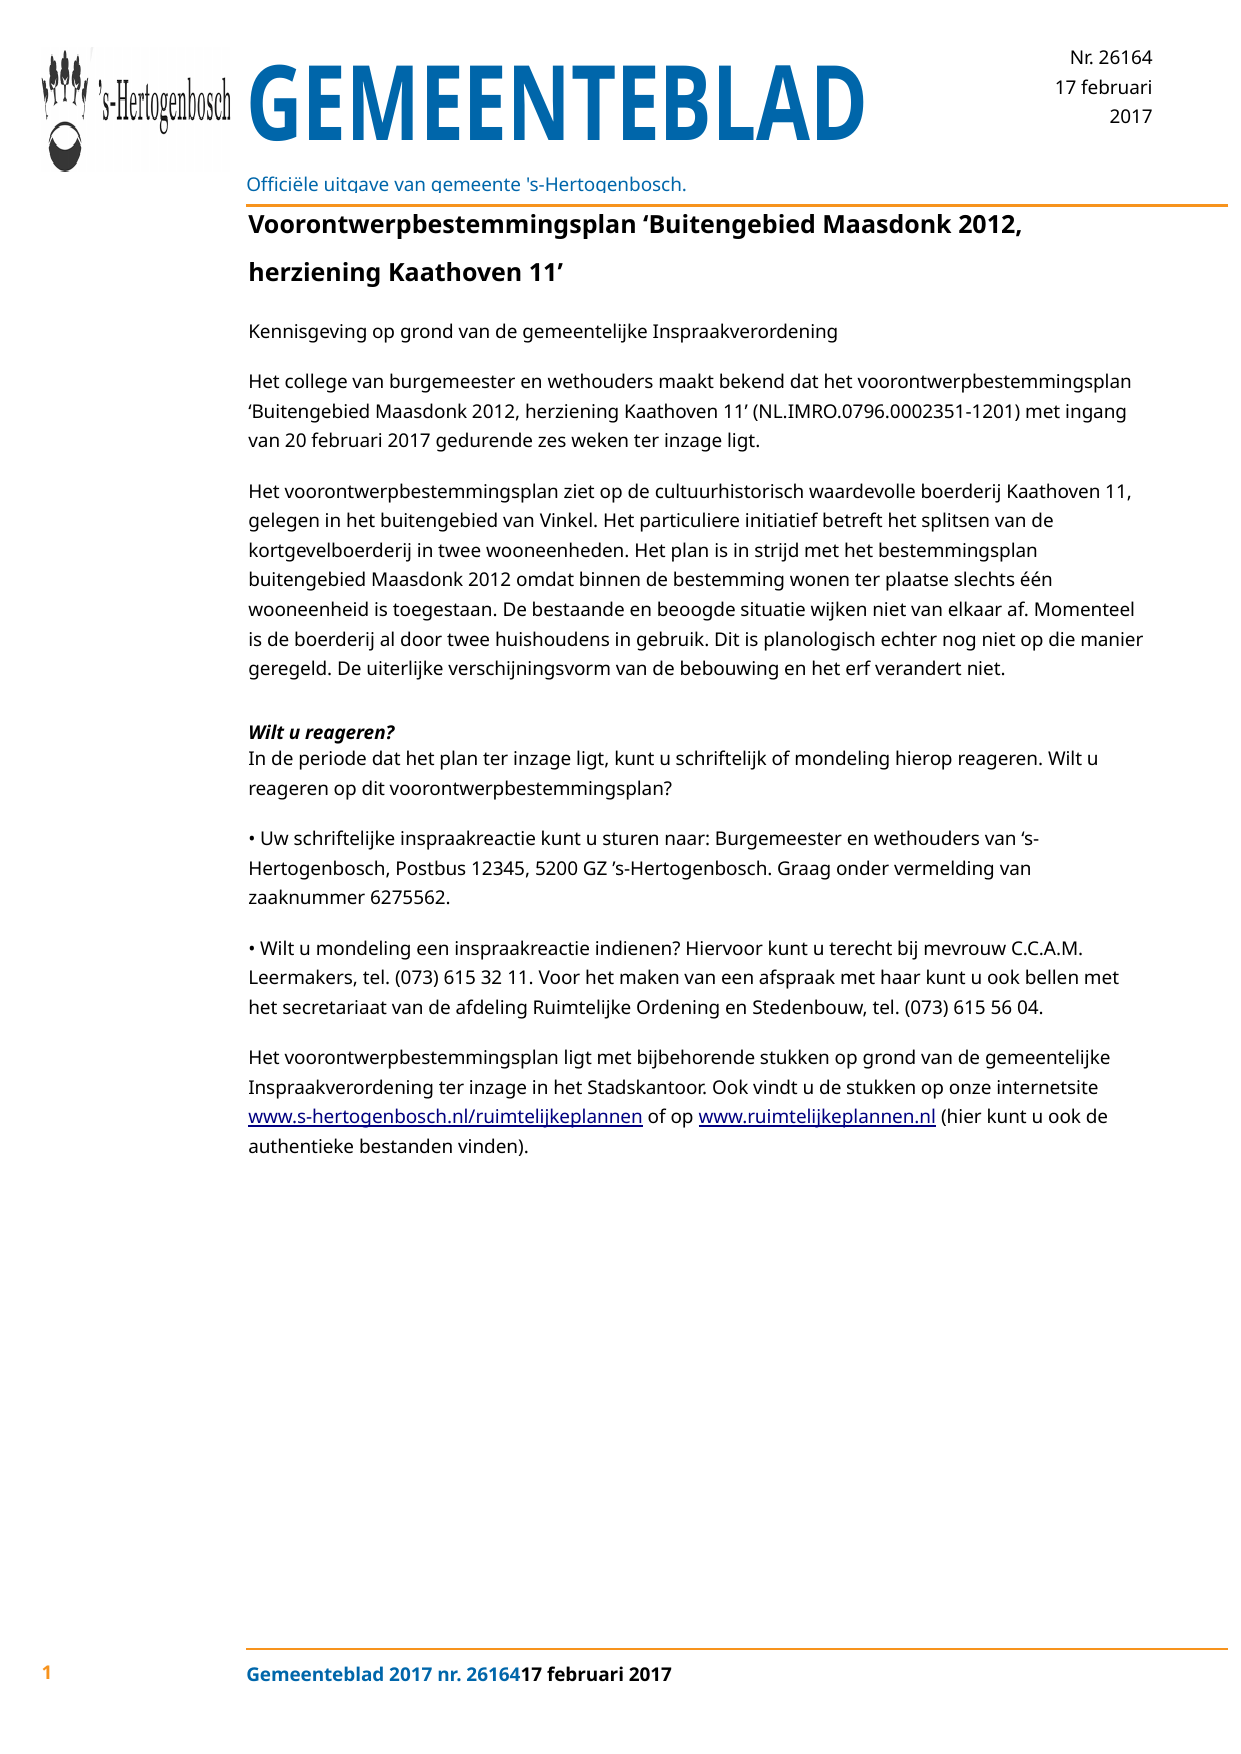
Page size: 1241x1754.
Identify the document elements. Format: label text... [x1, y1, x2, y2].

picture [41, 47, 231, 172]
text Kennisgeving op grond van de gemeentelijke Inspraakverordening [248, 318, 1152, 344]
text Wilt u reageren? [248, 719, 1152, 745]
text Voorontwerpbestemmingsplan ‘Buitengebied Maasdonk 2012, herziening Kaathoven 11’ [248, 207, 1152, 288]
text Het college van burgemeester en wethouders maakt bekend dat het voorontwerpbestemmingsplan ‘Buitengebied Maasdonk 2012, herziening Kaathoven 11’ (NL.IMRO.0796.0002351-1201) met ingang van 20 februari 2017 gedurende zes weken ter inzage ligt. [248, 368, 1152, 453]
text Het voorontwerpbestemmingsplan ziet op de cultuurhistorisch waardevolle boerderij Kaathoven 11, gelegen in het buitengebied van Vinkel. Het particuliere initiatief betreft het splitsen van de kortgevelboerderij in twee wooneenheden. Het plan is in strijd met het bestemmingsplan buitengebied Maasdonk 2012 omdat binnen de bestemming wonen ter plaatse slechts één wooneenheid is toegestaan. De bestaande en beoogde situatie wijken niet van elkaar af. Momenteel is de boerderij al door twee huishoudens in gebruik. Dit is planologisch echter nog niet op die manier geregeld. De uiterlijke verschijningsvorm van de bebouwing en het erf verandert niet. [248, 478, 1152, 681]
text • Wilt u mondeling een inspraakreactie indienen? Hiervoor kunt u terecht bij mevrouw C.C.A.M. Leermakers, tel. (073) 615 32 11. Voor het maken van een afspraak met haar kunt u ook bellen met het secretariaat van de afdeling Ruimtelijke Ordening en Stedenbouw, tel. (073) 615 56 04. [248, 935, 1152, 1019]
text Het voorontwerpbestemmingsplan ligt met bijbehorende stukken op grond van de gemeentelijke Inspraakverordening ter inzage in het Stadskantoor. Ook vindt u de stukken op onze internetsite www.s-hertogenbosch.nl/ruimtelijkeplannen of op www.ruimtelijkeplannen.nl (hier kunt u ook de authentieke bestanden vinden). [248, 1044, 1152, 1159]
text In de periode dat het plan ter inzage ligt, kunt u schriftelijk of mondeling hierop reageren. Wilt u reageren op dit voorontwerpbestemmingsplan? [248, 745, 1152, 800]
text • Uw schriftelijke inspraakreactie kunt u sturen naar: Burgemeester en wethouders van ‘s-Hertogenbosch, Postbus 12345, 5200 GZ ’s-Hertogenbosch. Graag onder vermelding van zaaknummer 6275562. [248, 825, 1152, 910]
